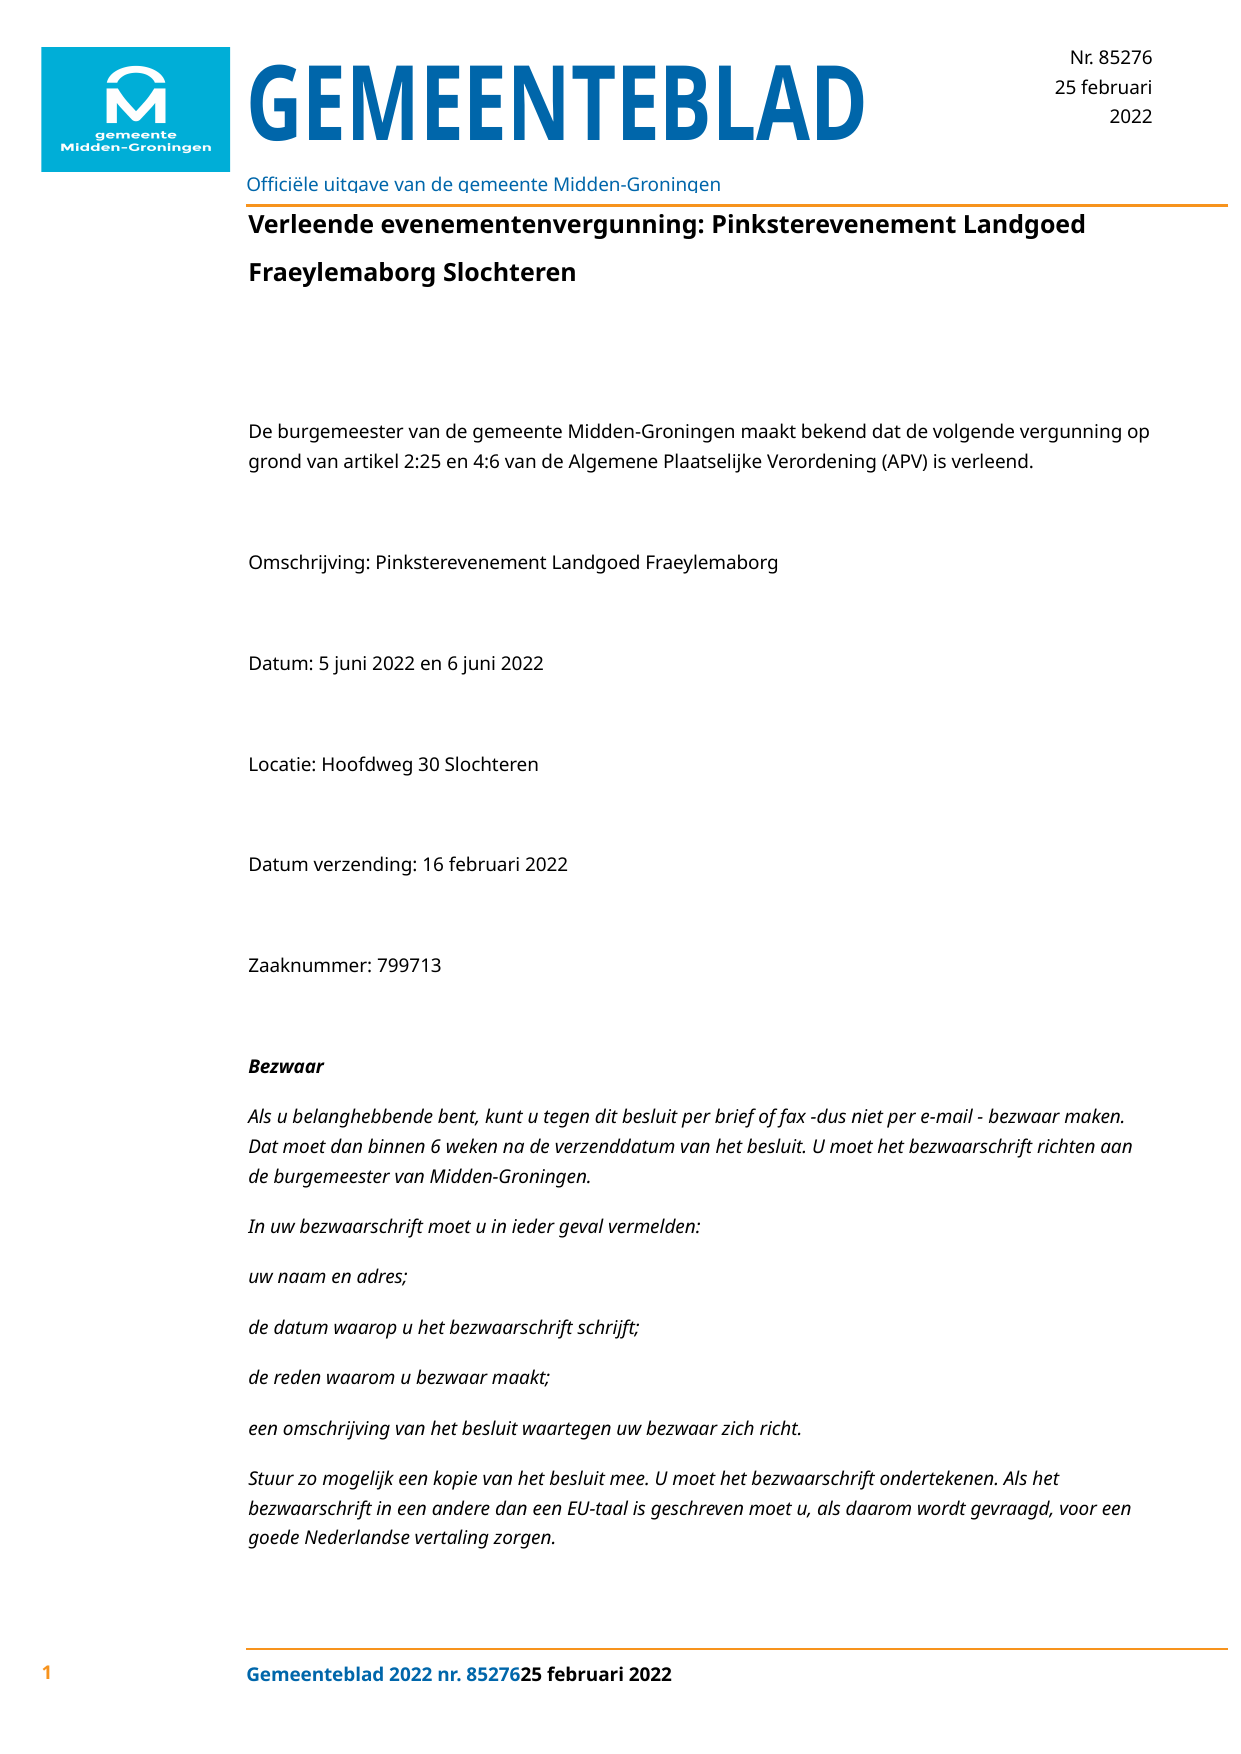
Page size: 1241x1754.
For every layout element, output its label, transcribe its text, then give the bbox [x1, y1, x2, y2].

text De burgemeester van de gemeente Midden-Groningen maakt bekend dat de volgende vergunning op grond van artikel 2:25 en 4:6 van de Algemene Plaatselijke Verordening (APV) is verleend. [248, 419, 1152, 474]
text een omschrijving van het besluit waartegen uw bezwaar zich richt. [248, 1415, 1152, 1441]
text Stuur zo mogelijk een kopie van het besluit mee. U moet het bezwaarschrift ondertekenen. Als het bezwaarschrift in een andere dan een EU-taal is geschreven moet u, als daarom wordt gevraagd, voor een goede Nederlandse vertaling zorgen. [248, 1465, 1152, 1550]
text Verleende evenementenvergunning: Pinksterevenement Landgoed Fraeylemaborg Slochteren [248, 207, 1152, 288]
text Locatie: Hoofdweg 30 Slochteren [248, 751, 1152, 777]
picture [108, 66, 164, 82]
text Bezwaar [248, 1053, 1152, 1079]
text Zaaknummer: 799713 [248, 952, 1152, 978]
text de datum waarop u het bezwaarschrift schrijft; [248, 1314, 1152, 1340]
text In uw bezwaarschrift moet u in ieder geval vermelden: [248, 1213, 1152, 1239]
text Als u belanghebbende bent, kunt u tegen dit besluit per brief of fax -dus niet per e-mail - bezwaar maken. Dat moet dan binnen 6 weken na de verzenddatum van het besluit. U moet het bezwaarschrift richten aan de burgemeester van Midden-Groningen. [248, 1104, 1152, 1189]
text Datum: 5 juni 2022 en 6 juni 2022 [248, 650, 1152, 676]
picture [184, 146, 190, 153]
text Omschrijving: Pinksterevenement Landgoed Fraeylemaborg [248, 549, 1152, 575]
text Datum verzending: 16 februari 2022 [248, 852, 1152, 877]
text de reden waarom u bezwaar maakt; [248, 1364, 1152, 1390]
text uw naam en adres; [248, 1264, 1152, 1289]
picture [107, 89, 165, 122]
